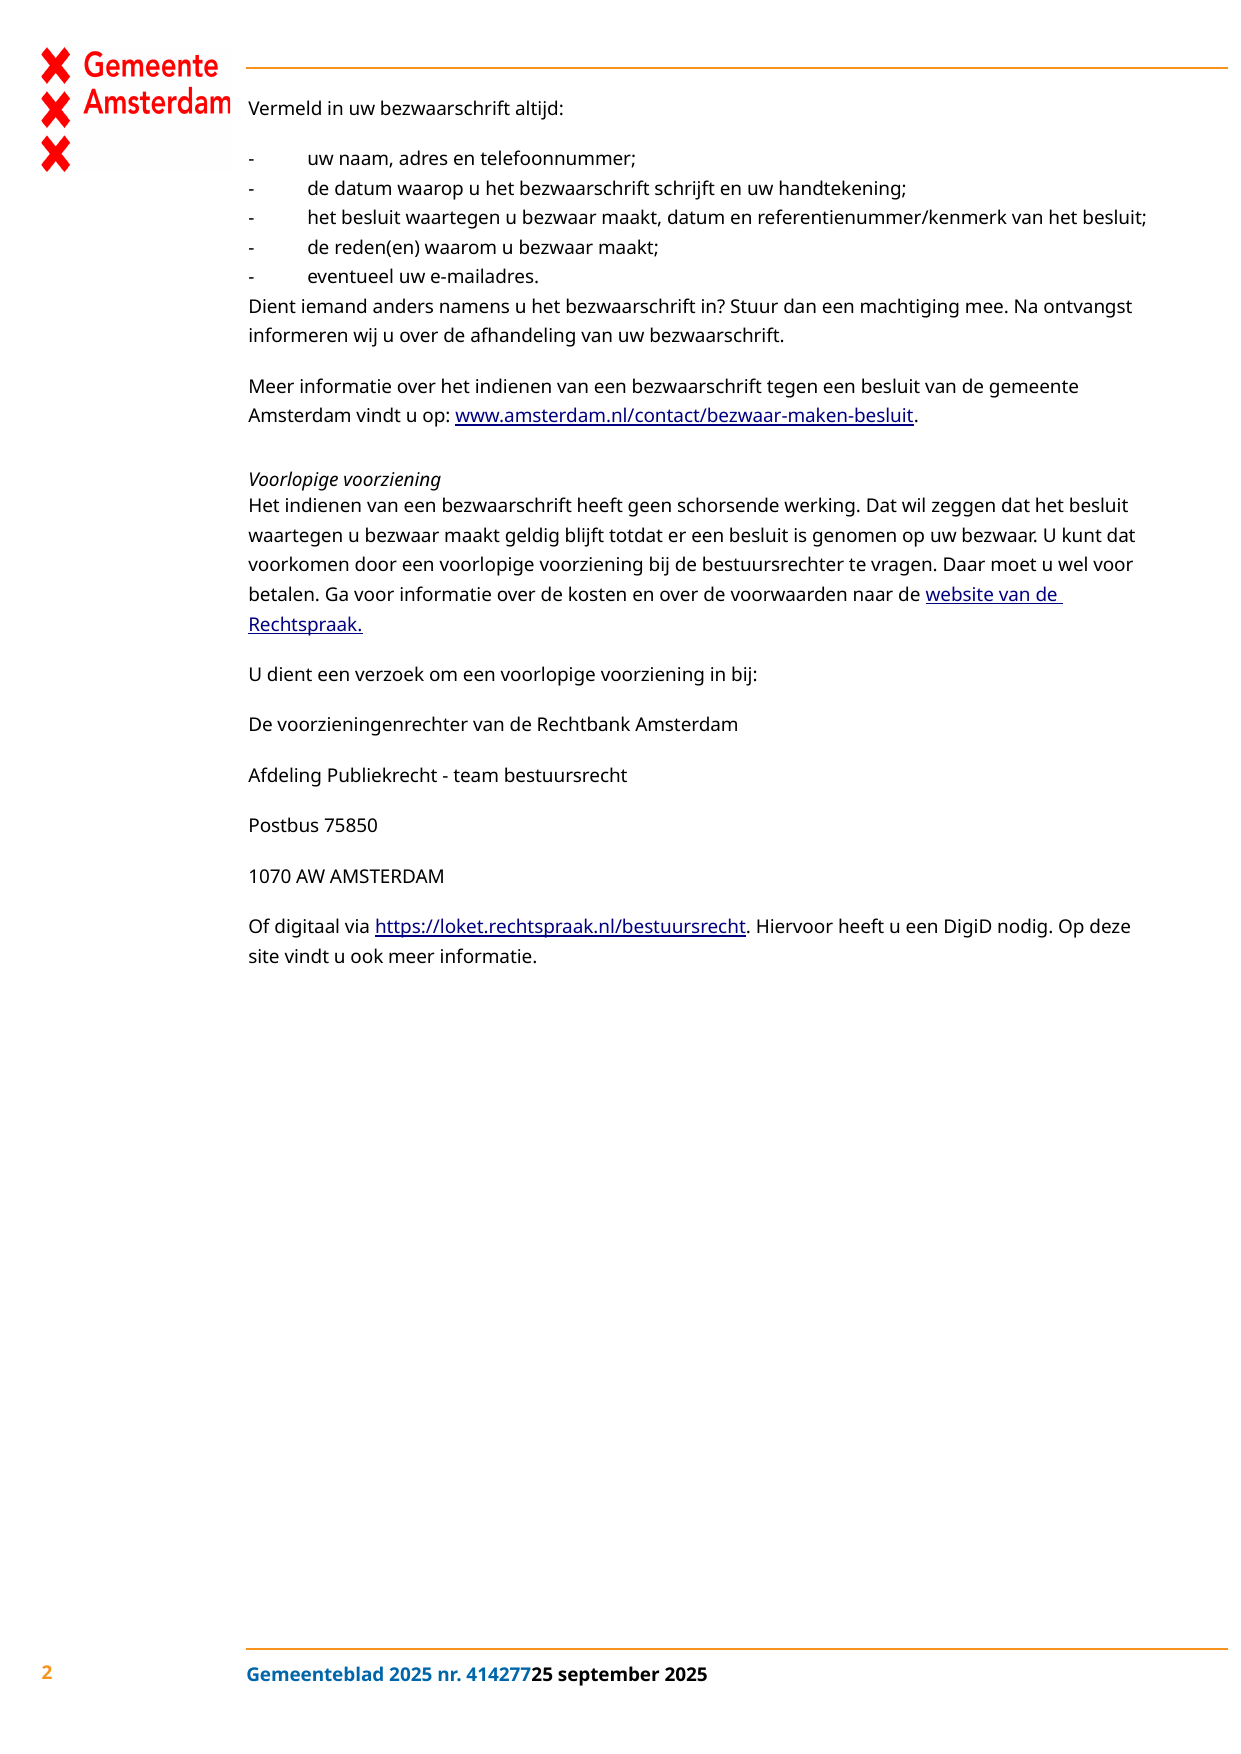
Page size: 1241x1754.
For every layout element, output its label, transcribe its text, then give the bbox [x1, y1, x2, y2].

text Het indienen van een bezwaarschrift heeft geen schorsende werking. Dat wil zeggen dat het besluit waartegen u bezwaar maakt geldig blijft totdat er een besluit is genomen op uw bezwaar. U kunt dat voorkomen door een voorlopige voorziening bij de bestuursrechter te vragen. Daar moet u wel voor betalen. Ga voor informatie over de kosten en over de voorwaarden naar de website van de Rechtspraak. [248, 492, 1152, 636]
text Dient iemand anders namens u het bezwaarschrift in? Stuur dan een machtiging mee. Na ontvangst informeren wij u over de afhandeling van uw bezwaarschrift. [248, 293, 1152, 348]
text Postbus 75850 [248, 812, 1152, 838]
list de datum waarop u het bezwaarschrift schrijft en uw handtekening; [248, 175, 1152, 201]
list eventueel uw e-mailadres. [248, 263, 1152, 289]
text Voorlopige voorziening [248, 467, 1152, 492]
text De voorzieningenrechter van de Rechtbank Amsterdam [248, 712, 1152, 737]
text Of digitaal via https://loket.rechtspraak.nl/bestuursrecht. Hiervoor heeft u een DigiD nodig. Op deze site vindt u ook meer informatie. [248, 913, 1152, 968]
text 1070 AW AMSTERDAM [248, 863, 1152, 888]
text U dient een verzoek om een voorlopige voorziening in bij: [248, 661, 1152, 687]
list het besluit waartegen u bezwaar maakt, datum en referentienummer/kenmerk van het besluit; [248, 204, 1152, 230]
list de reden(en) waarom u bezwaar maakt; [248, 234, 1152, 260]
text Afdeling Publiekrecht - team bestuursrecht [248, 762, 1152, 788]
text Vermeld in uw bezwaarschrift altijd: [248, 95, 1152, 121]
picture [41, 47, 231, 172]
list uw naam, adres en telefoonnummer; [248, 145, 1152, 171]
text Meer informatie over het indienen van een bezwaarschrift tegen een besluit van de gemeente Amsterdam vindt u op: www.amsterdam.nl/contact/bezwaar-maken-besluit. [248, 373, 1152, 428]
